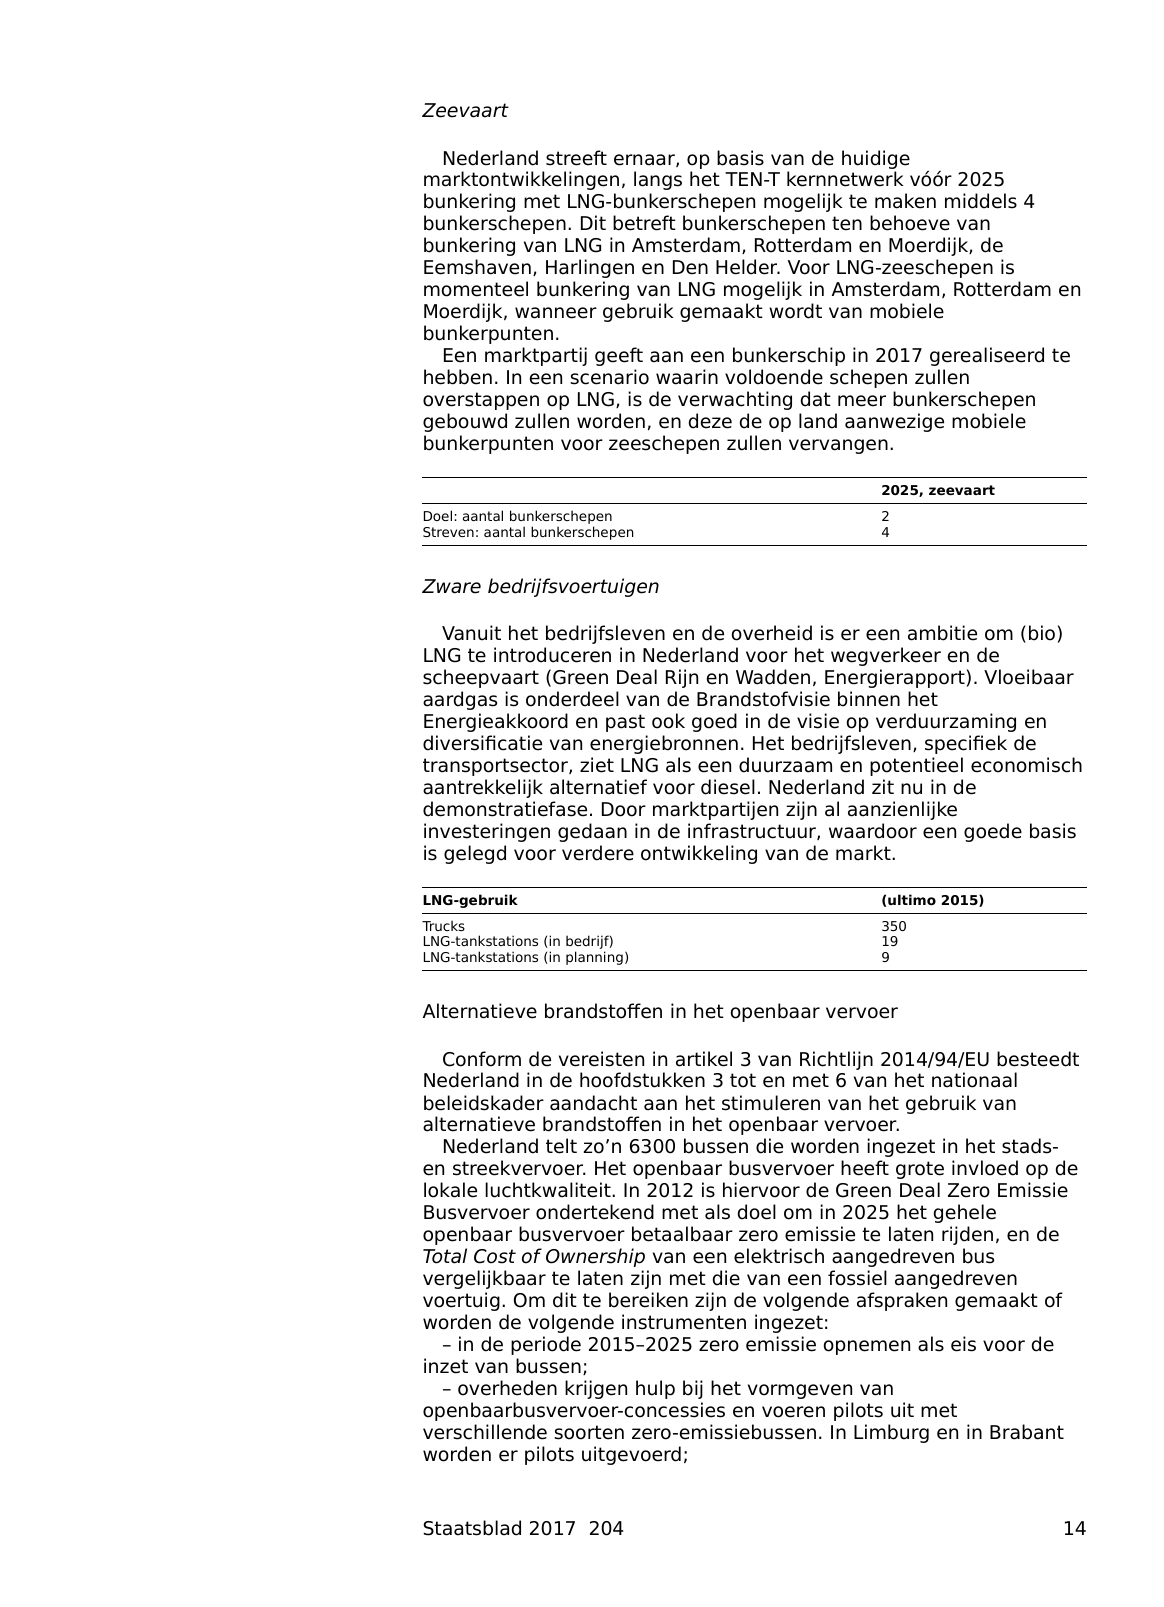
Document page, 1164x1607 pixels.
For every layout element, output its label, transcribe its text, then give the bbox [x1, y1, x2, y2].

text Nederland streeft ernaar, op basis van de huidige marktontwikkelingen, langs het TEN-T kernnetwerk vóór 2025 bunkering met LNG-bunkerschepen mogelijk te maken middels 4 bunkerschepen. Dit betreft bunkerschepen ten behoeve van bunkering van LNG in Amsterdam, Rotterdam en Moerdijk, de Eemshaven, Harlingen en Den Helder. Voor LNG-zeeschepen is momenteel bunkering van LNG mogelijk in Amsterdam, Rotterdam en Moerdijk, wanneer gebruik gemaakt wordt van mobiele bunkerpunten. [422, 147, 1087, 345]
table_cell 19 [875, 934, 1087, 950]
table_cell LNG-tankstations (in planning) [422, 950, 875, 970]
text Nederland telt zo’n 6300 bussen die worden ingezet in het stads- en streekvervoer. Het openbaar busvervoer heeft grote invloed op de lokale luchtkwaliteit. In 2012 is hiervoor de Green Deal Zero Emissie Busvervoer ondertekend met als doel om in 2025 het gehele openbaar busvervoer betaalbaar zero emissie te laten rijden, en de Total Cost of Ownership van een elektrisch aangedreven bus vergelijkbaar te laten zijn met die van een fossiel aangedreven voertuig. Om dit te bereiken zijn de volgende afspraken gemaakt of worden de volgende instrumenten ingezet: [422, 1136, 1087, 1334]
table_cell 9 [875, 950, 1087, 970]
table_header [422, 478, 875, 503]
table_cell Trucks [422, 914, 875, 934]
table_cell 2 [875, 504, 1087, 524]
table_header LNG-gebruik [422, 888, 875, 913]
table_cell 350 [875, 914, 1087, 934]
subtitle Alternatieve brandstoffen in het openbaar vervoer [422, 1001, 1087, 1023]
table_header 2025, zeevaart [875, 478, 1087, 503]
text Een marktpartij geeft aan een bunkerschip in 2017 gerealiseerd te hebben. In een scenario waarin voldoende schepen zullen overstappen op LNG, is de verwachting dat meer bunkerschepen gebouwd zullen worden, en deze de op land aanwezige mobiele bunkerpunten voor zeeschepen zullen vervangen. [422, 345, 1087, 455]
text Vanuit het bedrijfsleven en de overheid is er een ambitie om (bio) LNG te introduceren in Nederland voor het wegverkeer en de scheepvaart (Green Deal Rijn en Wadden, Energierapport). Vloeibaar aardgas is onderdeel van de Brandstofvisie binnen het Energieakkoord en past ook goed in de visie op verduurzaming en diversificatie van energiebronnen. Het bedrijfsleven, specifiek de transportsector, ziet LNG als een duurzaam en potentieel economisch aantrekkelijk alternatief voor diesel. Nederland zit nu in de demonstratiefase. Door marktpartijen zijn al aanzienlijke investeringen gedaan in de infrastructuur, waardoor een goede basis is gelegd voor verdere ontwikkeling van de markt. [422, 623, 1087, 865]
text Conform de vereisten in artikel 3 van Richtlijn 2014/94/EU besteedt Nederland in de hoofdstukken 3 tot en met 6 van het nationaal beleidskader aandacht aan het stimuleren van het gebruik van alternatieve brandstoffen in het openbaar vervoer. [422, 1048, 1087, 1136]
text – in de periode 2015–2025 zero emissie opnemen als eis voor de inzet van bussen; [422, 1334, 1087, 1378]
table_cell LNG-tankstations (in bedrijf) [422, 934, 875, 950]
table_cell Doel: aantal bunkerschepen [422, 504, 875, 524]
subtitle Zeevaart [422, 100, 1087, 122]
table_cell Streven: aantal bunkerschepen [422, 525, 875, 545]
table_cell 4 [875, 525, 1087, 545]
text – overheden krijgen hulp bij het vormgeven van openbaarbusvervoer-concessies en voeren pilots uit met verschillende soorten zero-emissiebussen. In Limburg en in Brabant worden er pilots uitgevoerd; [422, 1378, 1087, 1466]
table_header (ultimo 2015) [875, 888, 1087, 913]
subtitle Zware bedrijfsvoertuigen [422, 576, 1087, 598]
